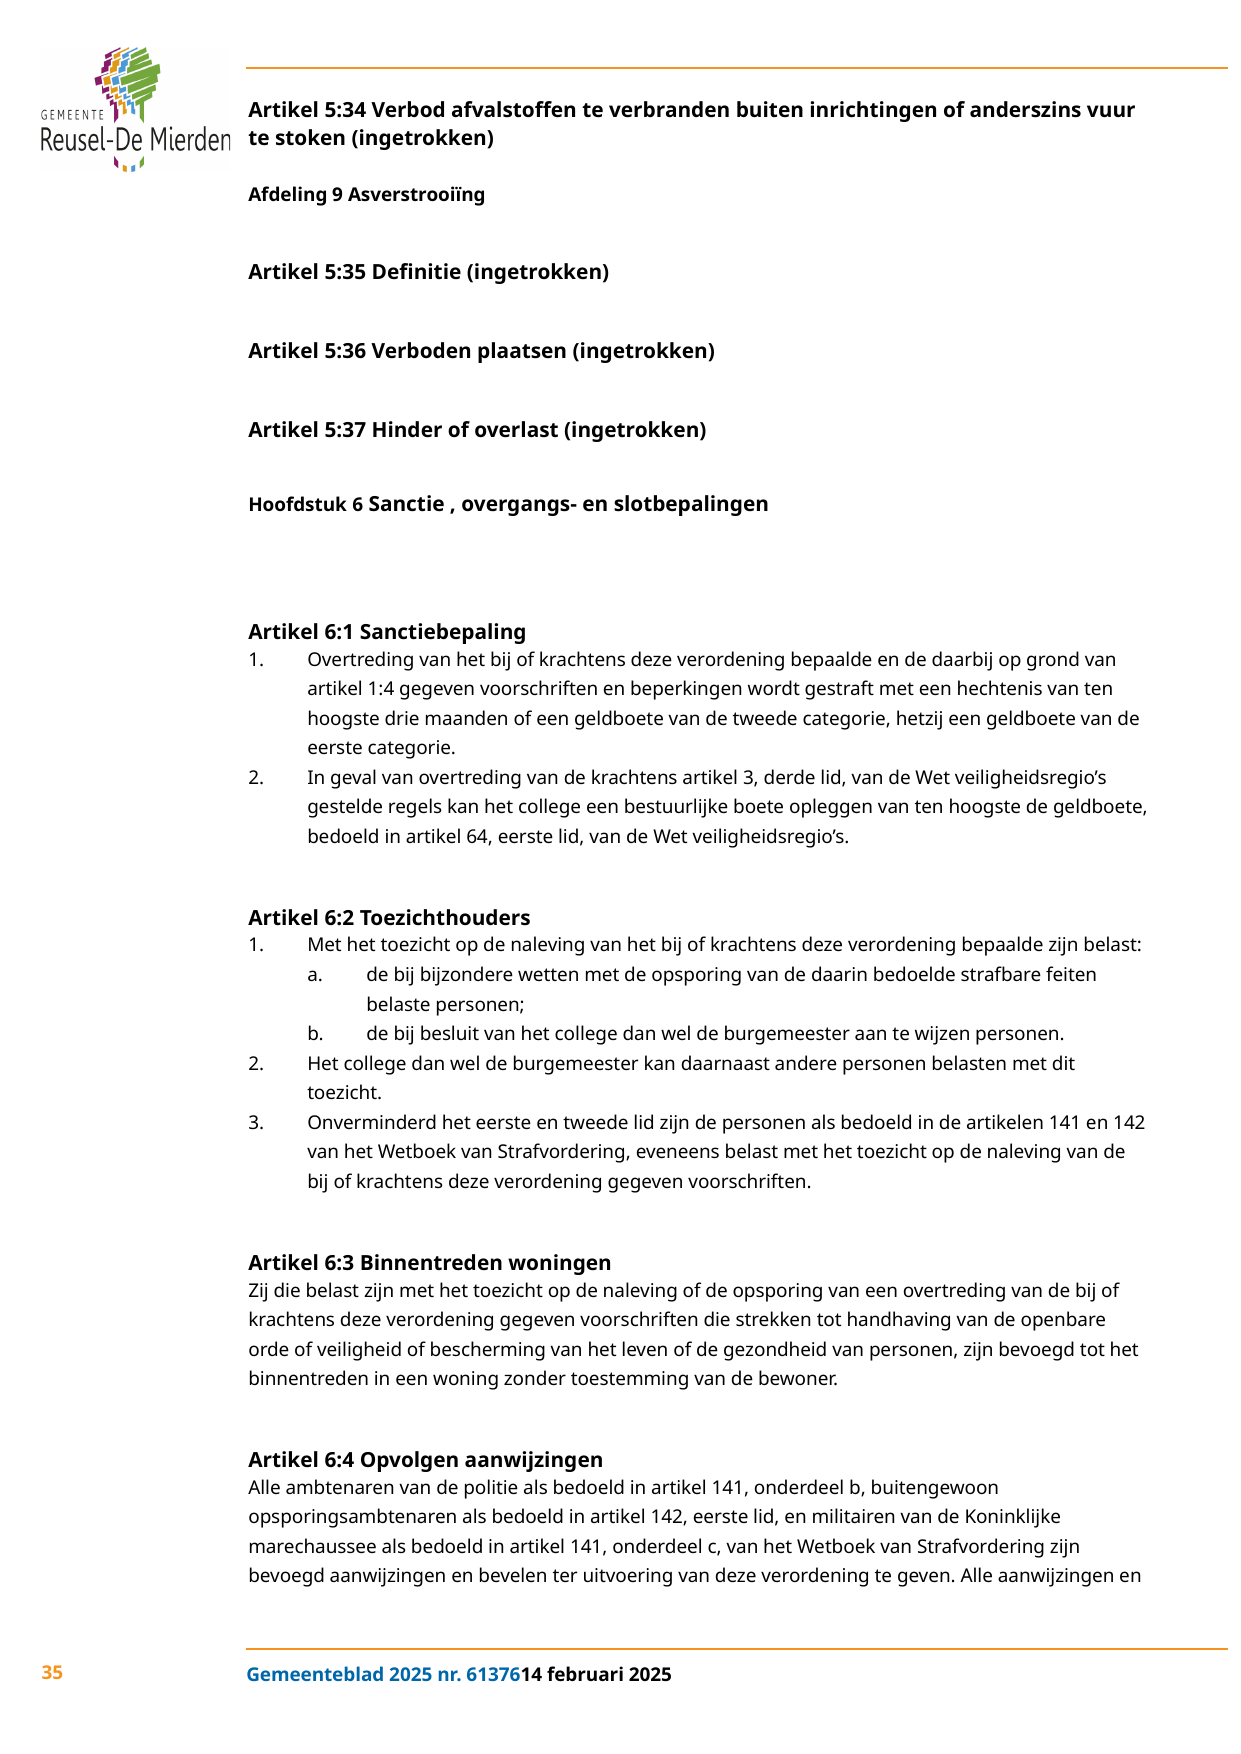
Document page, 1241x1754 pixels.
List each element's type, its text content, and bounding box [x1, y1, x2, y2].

text Artikel 5:35 Definitie (ingetrokken) [248, 257, 1152, 286]
list Met het toezicht op de naleving van het bij of krachtens deze verordening bepaalde zijn belast: [248, 932, 1152, 957]
list In geval van overtreding van de krachtens artikel 3, derde lid, van de Wet veiligheidsregio’s gestelde regels kan het college een bestuurlijke boete opleggen van ten hoogste de geldboete, bedoeld in artikel 64, eerste lid, van de Wet veiligheidsregio’s. [248, 764, 1152, 849]
text Artikel 5:34 Verbod afvalstoffen te verbranden buiten inrichtingen of anderszins vuur te stoken (ingetrokken) [248, 95, 1152, 152]
list Het college dan wel de burgemeester kan daarnaast andere personen belasten met dit toezicht. [248, 1050, 1152, 1105]
text Afdeling 9 Asverstrooiïng [248, 181, 1152, 207]
text Artikel 6:1 Sanctiebepaling [248, 617, 1152, 646]
picture [41, 47, 231, 172]
text Artikel 6:3 Binnentreden woningen [248, 1248, 1152, 1277]
list Overtreding van het bij of krachtens deze verordening bepaalde en de daarbij op grond van artikel 1:4 gegeven voorschriften en beperkingen wordt gestraft met een hechtenis van ten hoogste drie maanden of een geldboete van de tweede categorie, hetzij een geldboete van de eerste categorie. [248, 646, 1152, 760]
text Alle ambtenaren van de politie als bedoeld in artikel 141, onderdeel b, buitengewoon opsporingsambtenaren als bedoeld in artikel 142, eerste lid, en militairen van de Koninklijke marechaussee als bedoeld in artikel 141, onderdeel c, van het Wetboek van Strafvordering zijn bevoegd aanwijzingen en bevelen ter uitvoering van deze verordening te geven. Alle aanwijzingen en [248, 1474, 1152, 1588]
list de bij besluit van het college dan wel de burgemeester aan te wijzen personen. [307, 1020, 1152, 1046]
text Artikel 6:2 Toezichthouders [248, 903, 1152, 932]
list de bij bijzondere wetten met de opsporing van de daarin bedoelde strafbare feiten belaste personen; [307, 961, 1152, 1017]
text Artikel 5:37 Hinder of overlast (ingetrokken) [248, 415, 1152, 443]
text Artikel 6:4 Opvolgen aanwijzingen [248, 1446, 1152, 1474]
text Zij die belast zijn met het toezicht op de naleving of de opsporing van een overtreding van de bij of krachtens deze verordening gegeven voorschriften die strekken tot handhaving van de openbare orde of veiligheid of bescherming van het leven of de gezondheid van personen, zijn bevoegd tot het binnentreden in een woning zonder toestemming van de bewoner. [248, 1277, 1152, 1391]
text Artikel 5:36 Verboden plaatsen (ingetrokken) [248, 336, 1152, 365]
list Onverminderd het eerste en tweede lid zijn de personen als bedoeld in de artikelen 141 en 142 van het Wetboek van Strafvordering, eveneens belast met het toezicht op de naleving van de bij of krachtens deze verordening gegeven voorschriften. [248, 1109, 1152, 1194]
text Hoofdstuk 6 Sanctie , overgangs- en slotbepalingen [248, 489, 1152, 518]
